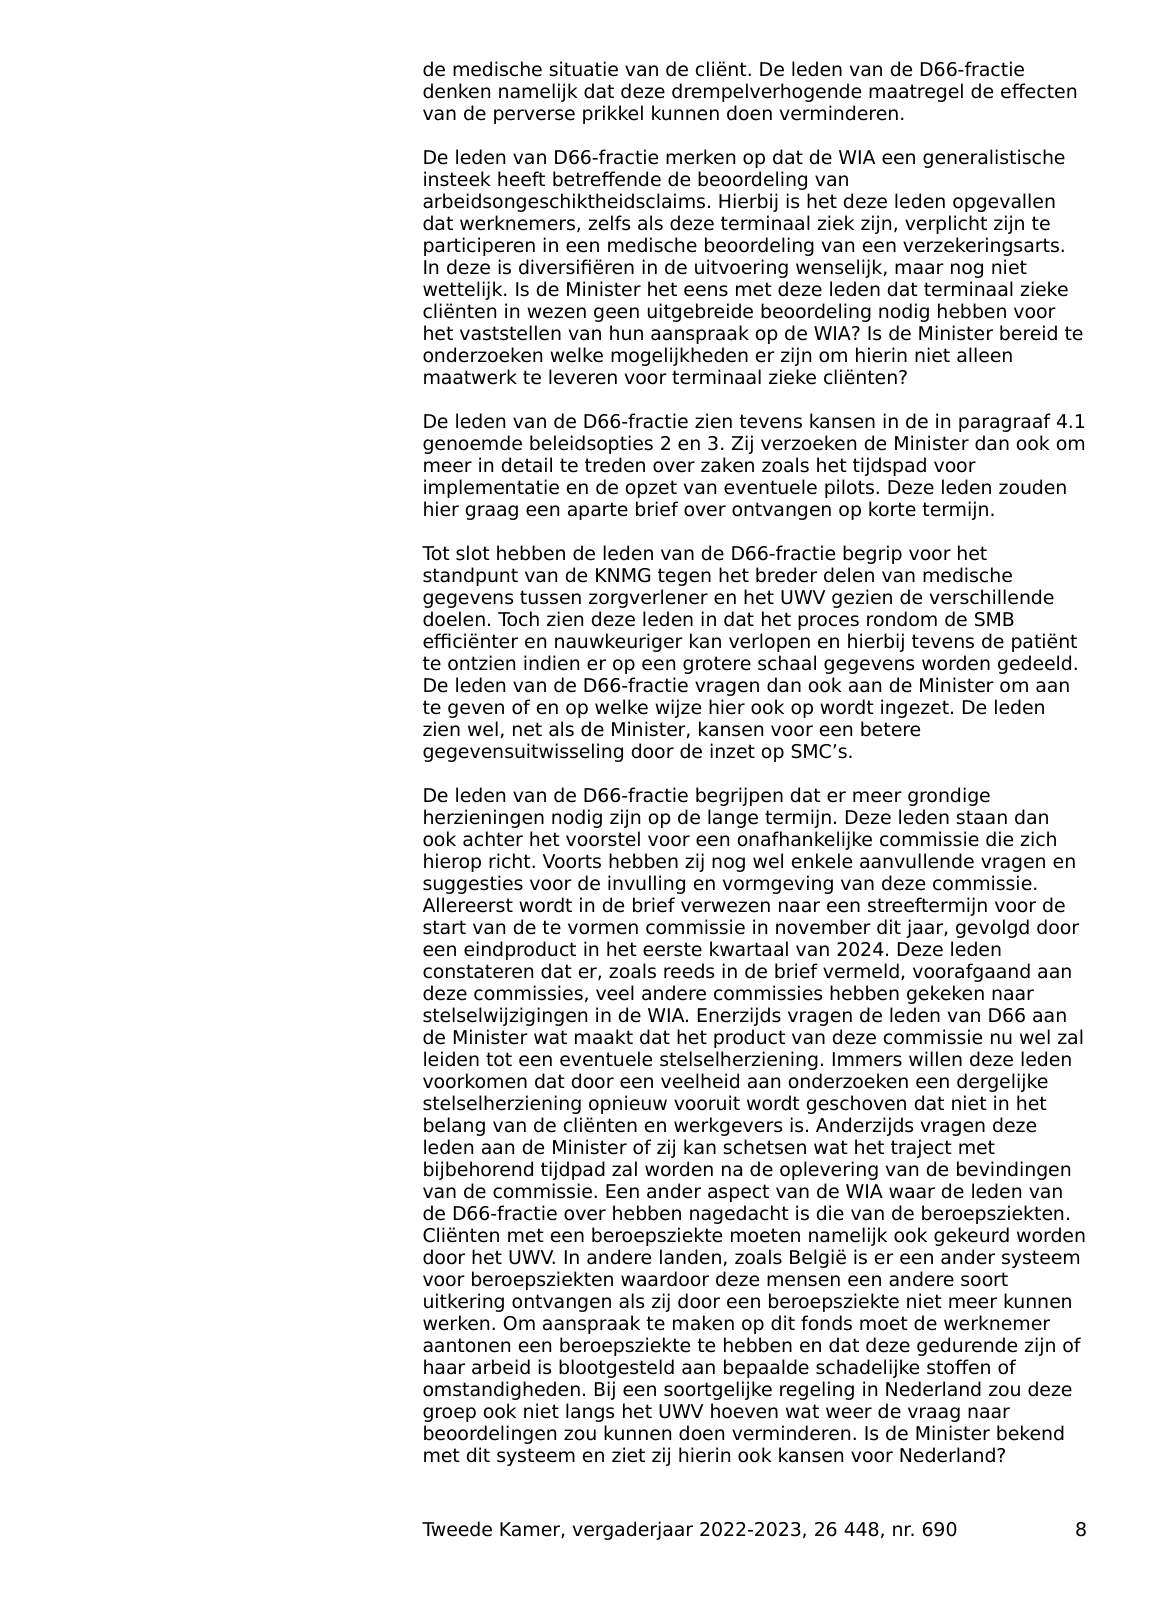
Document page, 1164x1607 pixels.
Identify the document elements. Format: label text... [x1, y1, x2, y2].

text De leden van de D66-fractie begrijpen dat er meer grondige herzieningen nodig zijn op de lange termijn. Deze leden staan dan ook achter het voorstel voor een onafhankelijke commissie die zich hierop richt. Voorts hebben zij nog wel enkele aanvullende vragen en suggesties voor de invulling en vormgeving van deze commissie. Allereerst wordt in de brief verwezen naar een streeftermijn voor de start van de te vormen commissie in november dit jaar, gevolgd door een eindproduct in het eerste kwartaal van 2024. Deze leden constateren dat er, zoals reeds in de brief vermeld, voorafgaand aan deze commissies, veel andere commissies hebben gekeken naar stelselwijzigingen in de WIA. Enerzijds vragen de leden van D66 aan de Minister wat maakt dat het product van deze commissie nu wel zal leiden tot een eventuele stelselherziening. Immers willen deze leden voorkomen dat door een veelheid aan onderzoeken een dergelijke stelselherziening opnieuw vooruit wordt geschoven dat niet in het belang van de cliënten en werkgevers is. Anderzijds vragen deze leden aan de Minister of zij kan schetsen wat het traject met bijbehorend tijdpad zal worden na de oplevering van de bevindingen van de commissie. Een ander aspect van de WIA waar de leden van de D66-fractie over hebben nagedacht is die van de beroepsziekten. Cliënten met een beroepsziekte moeten namelijk ook gekeurd worden door het UWV. In andere landen, zoals België is er een ander systeem voor beroepsziekten waardoor deze mensen een andere soort uitkering ontvangen als zij door een beroepsziekte niet meer kunnen werken. Om aanspraak te maken op dit fonds moet de werknemer aantonen een beroepsziekte te hebben en dat deze gedurende zijn of haar arbeid is blootgesteld aan bepaalde schadelijke stoffen of omstandigheden. Bij een soortgelijke regeling in Nederland zou deze groep ook niet langs het UWV hoeven wat weer de vraag naar beoordelingen zou kunnen doen verminderen. Is de Minister bekend met dit systeem en ziet zij hierin ook kansen voor Nederland? [422, 785, 1087, 1467]
text Tot slot hebben de leden van de D66-fractie begrip voor het standpunt van de KNMG tegen het breder delen van medische gegevens tussen zorgverlener en het UWV gezien de verschillende doelen. Toch zien deze leden in dat het proces rondom de SMB efficiënter en nauwkeuriger kan verlopen en hierbij tevens de patiënt te ontzien indien er op een grotere schaal gegevens worden gedeeld. De leden van de D66-fractie vragen dan ook aan de Minister om aan te geven of en op welke wijze hier ook op wordt ingezet. De leden zien wel, net als de Minister, kansen voor een betere gegevensuitwisseling door de inzet op SMC’s. [422, 543, 1087, 763]
text de medische situatie van de cliënt. De leden van de D66-fractie denken namelijk dat deze drempelverhogende maatregel de effecten van de perverse prikkel kunnen doen verminderen. [422, 59, 1087, 125]
text De leden van D66-fractie merken op dat de WIA een generalistische insteek heeft betreffende de beoordeling van arbeidsongeschiktheidsclaims. Hierbij is het deze leden opgevallen dat werknemers, zelfs als deze terminaal ziek zijn, verplicht zijn te participeren in een medische beoordeling van een verzekeringsarts. In deze is diversifiëren in de uitvoering wenselijk, maar nog niet wettelijk. Is de Minister het eens met deze leden dat terminaal zieke cliënten in wezen geen uitgebreide beoordeling nodig hebben voor het vaststellen van hun aanspraak op de WIA? Is de Minister bereid te onderzoeken welke mogelijkheden er zijn om hierin niet alleen maatwerk te leveren voor terminaal zieke cliënten? [422, 147, 1087, 389]
text De leden van de D66-fractie zien tevens kansen in de in paragraaf 4.1 genoemde beleidsopties 2 en 3. Zij verzoeken de Minister dan ook om meer in detail te treden over zaken zoals het tijdspad voor implementatie en de opzet van eventuele pilots. Deze leden zouden hier graag een aparte brief over ontvangen op korte termijn. [422, 411, 1087, 521]
